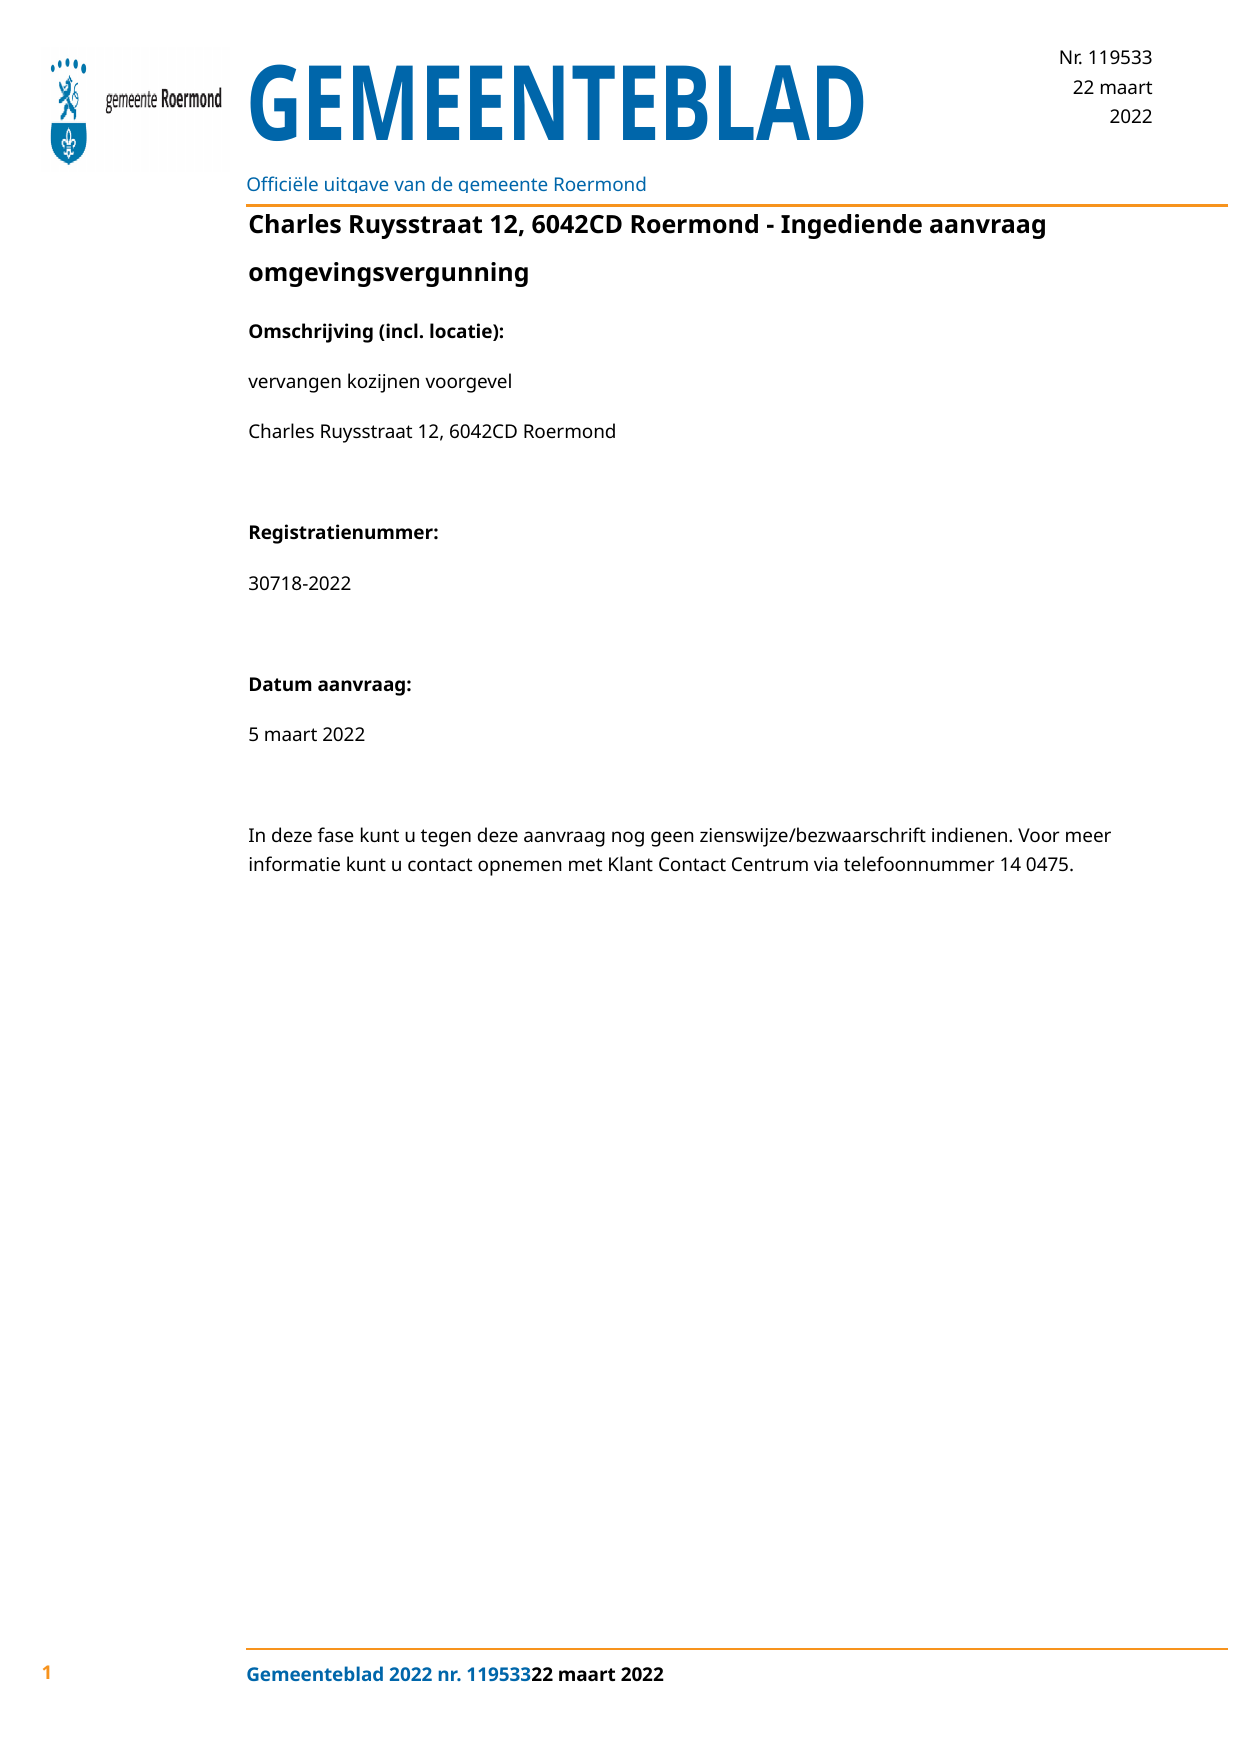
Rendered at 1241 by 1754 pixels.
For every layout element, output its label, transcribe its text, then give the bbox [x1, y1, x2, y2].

text Charles Ruysstraat 12, 6042CD Roermond - Ingediende aanvraag omgevingsvergunning [248, 207, 1152, 288]
picture [41, 47, 231, 172]
text 30718-2022 [248, 570, 1152, 596]
text Omschrijving (incl. locatie): [248, 318, 1152, 344]
text Registratienummer: [248, 519, 1152, 545]
text Charles Ruysstraat 12, 6042CD Roermond [248, 419, 1152, 444]
text vervangen kozijnen voorgevel [248, 368, 1152, 394]
text In deze fase kunt u tegen deze aanvraag nog geen zienswijze/bezwaarschrift indienen. Voor meer informatie kunt u contact opnemen met Klant Contact Centrum via telefoonnummer 14 0475. [248, 822, 1152, 877]
text Datum aanvraag: [248, 671, 1152, 697]
text 5 maart 2022 [248, 721, 1152, 747]
